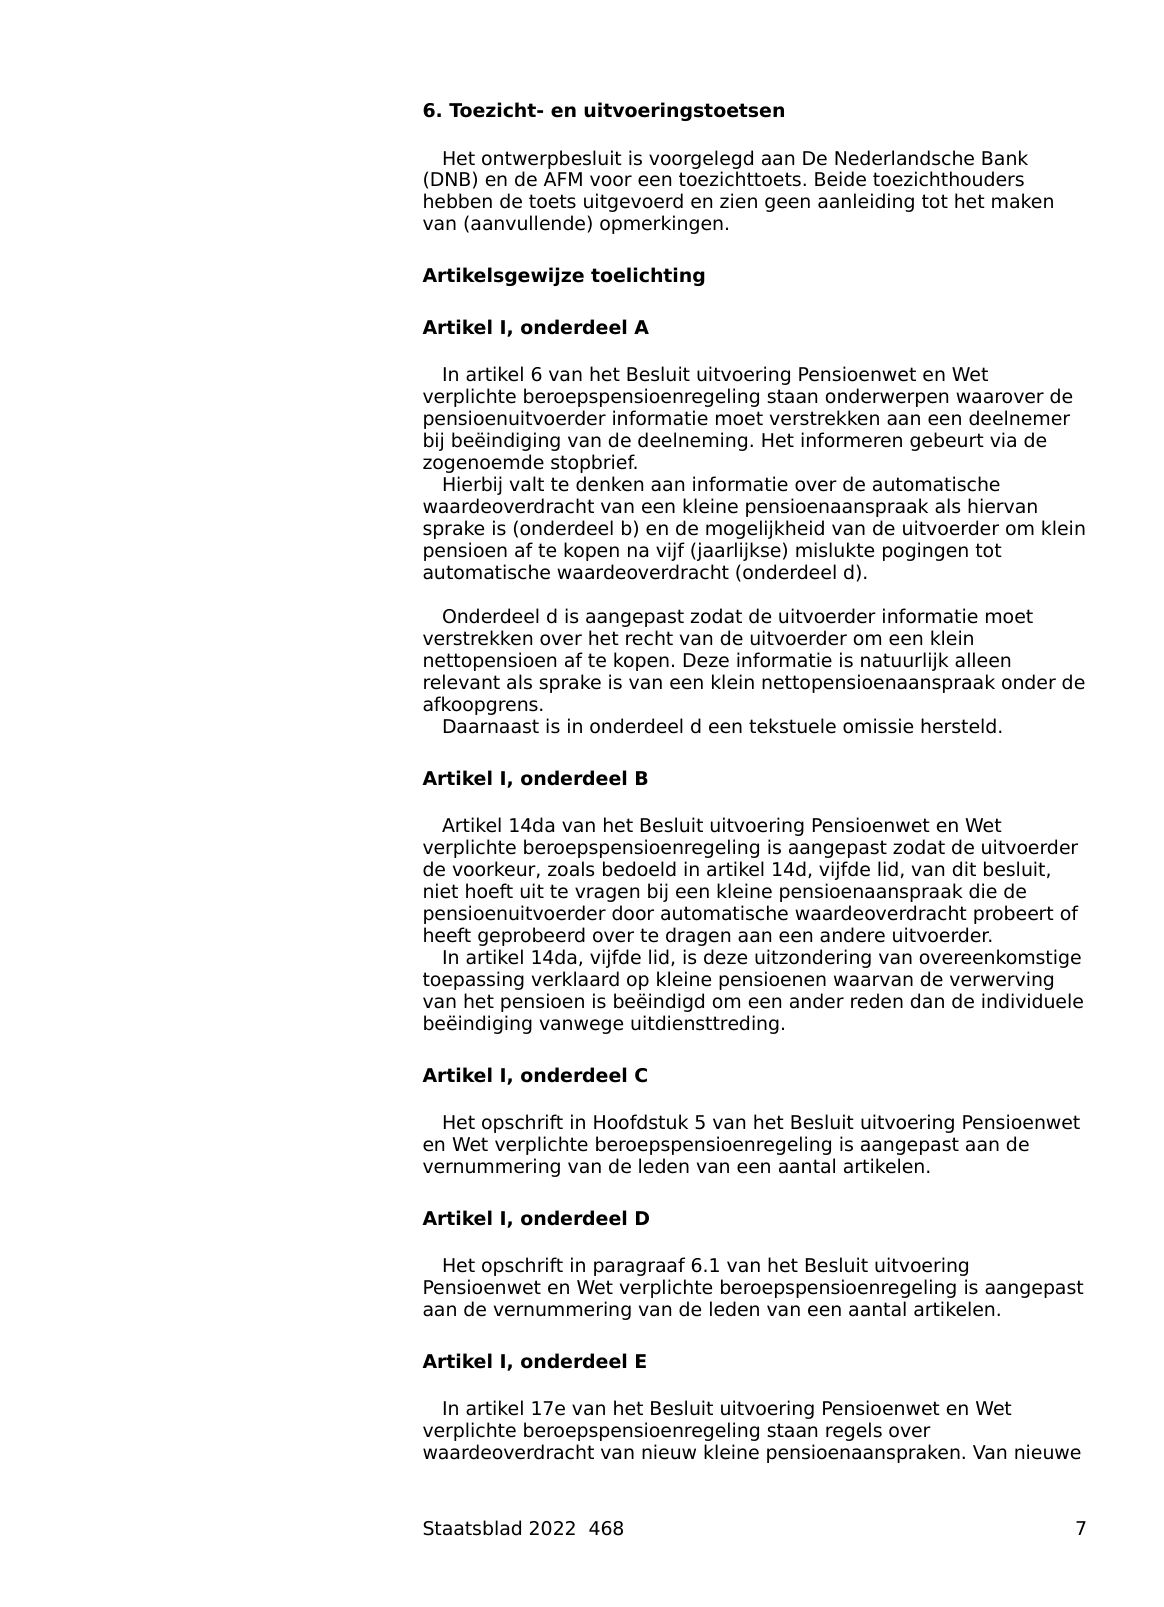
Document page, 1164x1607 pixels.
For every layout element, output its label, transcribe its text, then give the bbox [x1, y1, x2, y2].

text Artikel 14da van het Besluit uitvoering Pensioenwet en Wet verplichte beroepspensioenregeling is aangepast zodat de uitvoerder de voorkeur, zoals bedoeld in artikel 14d, vijfde lid, van dit besluit, niet hoeft uit te vragen bij een kleine pensioenaanspraak die de pensioenuitvoerder door automatische waardeoverdracht probeert of heeft geprobeerd over te dragen aan een andere uitvoerder. [422, 815, 1087, 947]
subtitle Artikel I, onderdeel D [422, 1208, 1087, 1230]
text In artikel 17e van het Besluit uitvoering Pensioenwet en Wet verplichte beroepspensioenregeling staan regels over waardeoverdracht van nieuw kleine pensioenaanspraken. Van nieuwe [422, 1398, 1087, 1464]
subtitle Artikel I, onderdeel B [422, 768, 1087, 790]
text Daarnaast is in onderdeel d een tekstuele omissie hersteld. [422, 716, 1087, 738]
text In artikel 6 van het Besluit uitvoering Pensioenwet en Wet verplichte beroepspensioenregeling staan onderwerpen waarover de pensioenuitvoerder informatie moet verstrekken aan een deelnemer bij beëindiging van de deelneming. Het informeren gebeurt via de zogenoemde stopbrief. [422, 364, 1087, 474]
text Het ontwerpbesluit is voorgelegd aan De Nederlandsche Bank (DNB) en de AFM voor een toezichttoets. Beide toezichthouders hebben de toets uitgevoerd en zien geen aanleiding tot het maken van (aanvullende) opmerkingen. [422, 147, 1087, 235]
text Het opschrift in paragraaf 6.1 van het Besluit uitvoering Pensioenwet en Wet verplichte beroepspensioenregeling is aangepast aan de vernummering van de leden van een aantal artikelen. [422, 1255, 1087, 1321]
subtitle Artikel I, onderdeel A [422, 317, 1087, 339]
text Het opschrift in Hoofdstuk 5 van het Besluit uitvoering Pensioenwet en Wet verplichte beroepspensioenregeling is aangepast aan de vernummering van de leden van een aantal artikelen. [422, 1112, 1087, 1178]
subtitle Artikel I, onderdeel C [422, 1065, 1087, 1087]
text In artikel 14da, vijfde lid, is deze uitzondering van overeenkomstige toepassing verklaard op kleine pensioenen waarvan de verwerving van het pensioen is beëindigd om een ander reden dan de individuele beëindiging vanwege uitdiensttreding. [422, 947, 1087, 1035]
text Onderdeel d is aangepast zodat de uitvoerder informatie moet verstrekken over het recht van de uitvoerder om een klein nettopensioen af te kopen. Deze informatie is natuurlijk alleen relevant als sprake is van een klein nettopensioenaanspraak onder de afkoopgrens. [422, 606, 1087, 716]
subtitle Artikelsgewijze toelichting [422, 265, 1087, 287]
subtitle 6. Toezicht- en uitvoeringstoetsen [422, 100, 1087, 122]
text Hierbij valt te denken aan informatie over de automatische waardeoverdracht van een kleine pensioenaanspraak als hiervan sprake is (onderdeel b) en de mogelijkheid van de uitvoerder om klein pensioen af te kopen na vijf (jaarlijkse) mislukte pogingen tot automatische waardeoverdracht (onderdeel d). [422, 474, 1087, 584]
subtitle Artikel I, onderdeel E [422, 1351, 1087, 1373]
